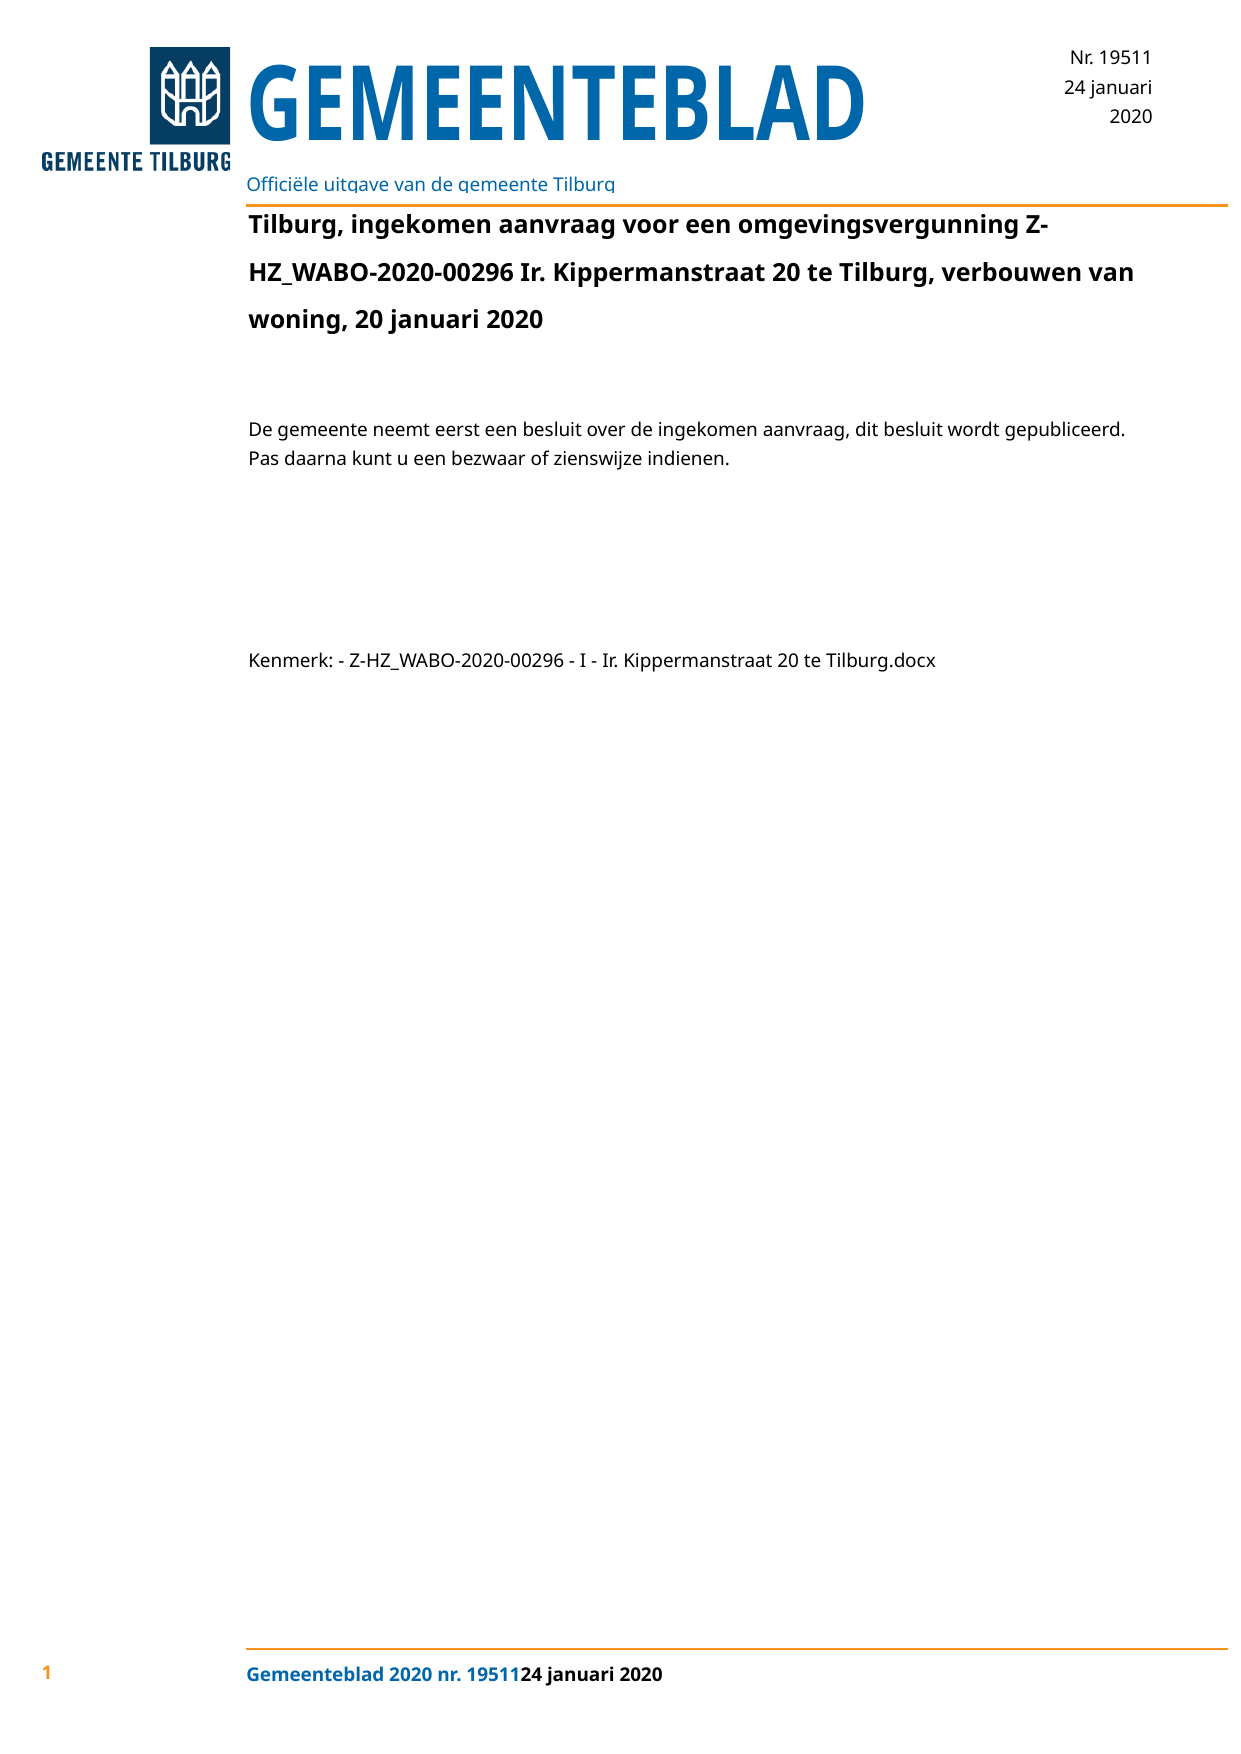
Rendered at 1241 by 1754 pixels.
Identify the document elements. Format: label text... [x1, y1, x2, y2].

text De gemeente neemt eerst een besluit over de ingekomen aanvraag, dit besluit wordt gepubliceerd. Pas daarna kunt u een bezwaar of zienswijze indienen. [248, 416, 1152, 471]
picture [41, 47, 231, 172]
text Tilburg, ingekomen aanvraag voor een omgevingsvergunning Z-HZ_WABO-2020-00296 Ir. Kippermanstraat 20 te Tilburg, verbouwen van woning, 20 januari 2020 [248, 207, 1152, 336]
text Kenmerk: - Z-HZ_WABO-2020-00296 - I - Ir. Kippermanstraat 20 te Tilburg.docx [248, 647, 1152, 673]
